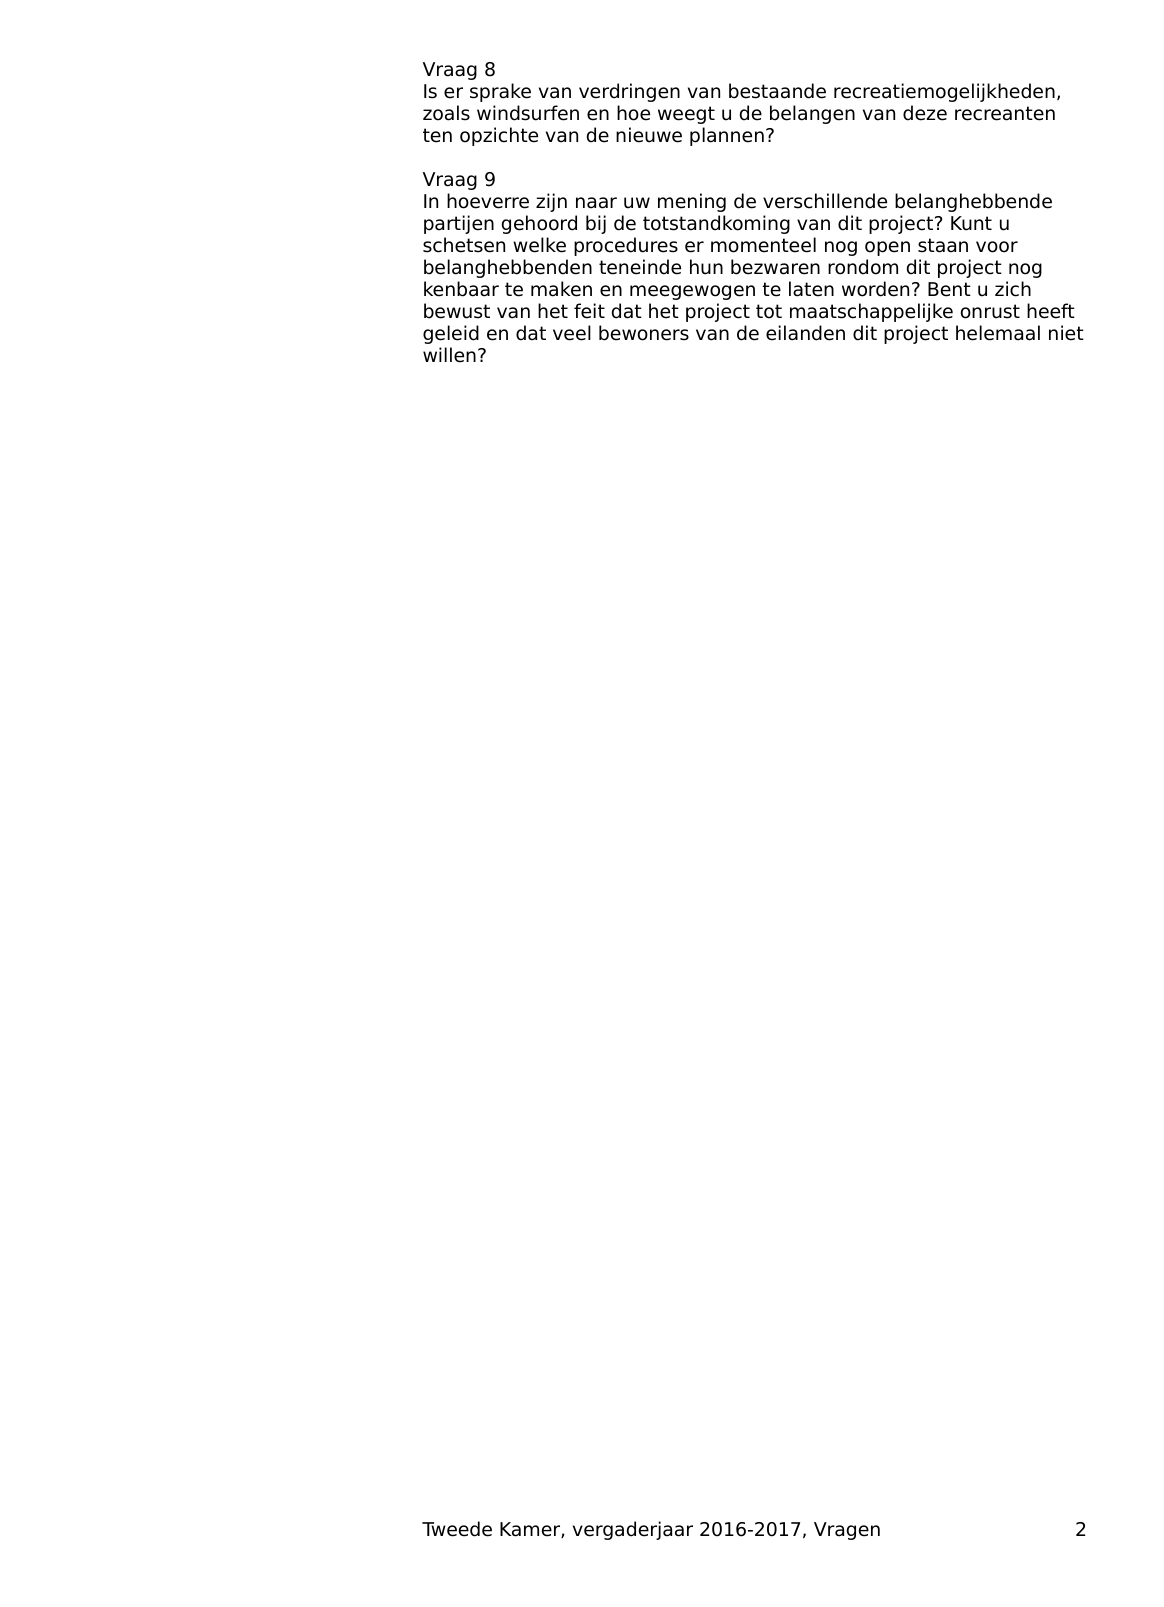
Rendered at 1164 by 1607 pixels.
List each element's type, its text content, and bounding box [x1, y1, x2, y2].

text In hoeverre zijn naar uw mening de verschillende belanghebbende partijen gehoord bij de totstandkoming van dit project? Kunt u schetsen welke procedures er momenteel nog open staan voor belanghebbenden teneinde hun bezwaren rondom dit project nog kenbaar te maken en meegewogen te laten worden? Bent u zich bewust van het feit dat het project tot maatschappelijke onrust heeft geleid en dat veel bewoners van de eilanden dit project helemaal niet willen? [422, 191, 1087, 367]
text Vraag 9 [422, 169, 1087, 191]
text Vraag 8 [422, 59, 1087, 81]
text Is er sprake van verdringen van bestaande recreatiemogelijkheden, zoals windsurfen en hoe weegt u de belangen van deze recreanten ten opzichte van de nieuwe plannen? [422, 81, 1087, 147]
